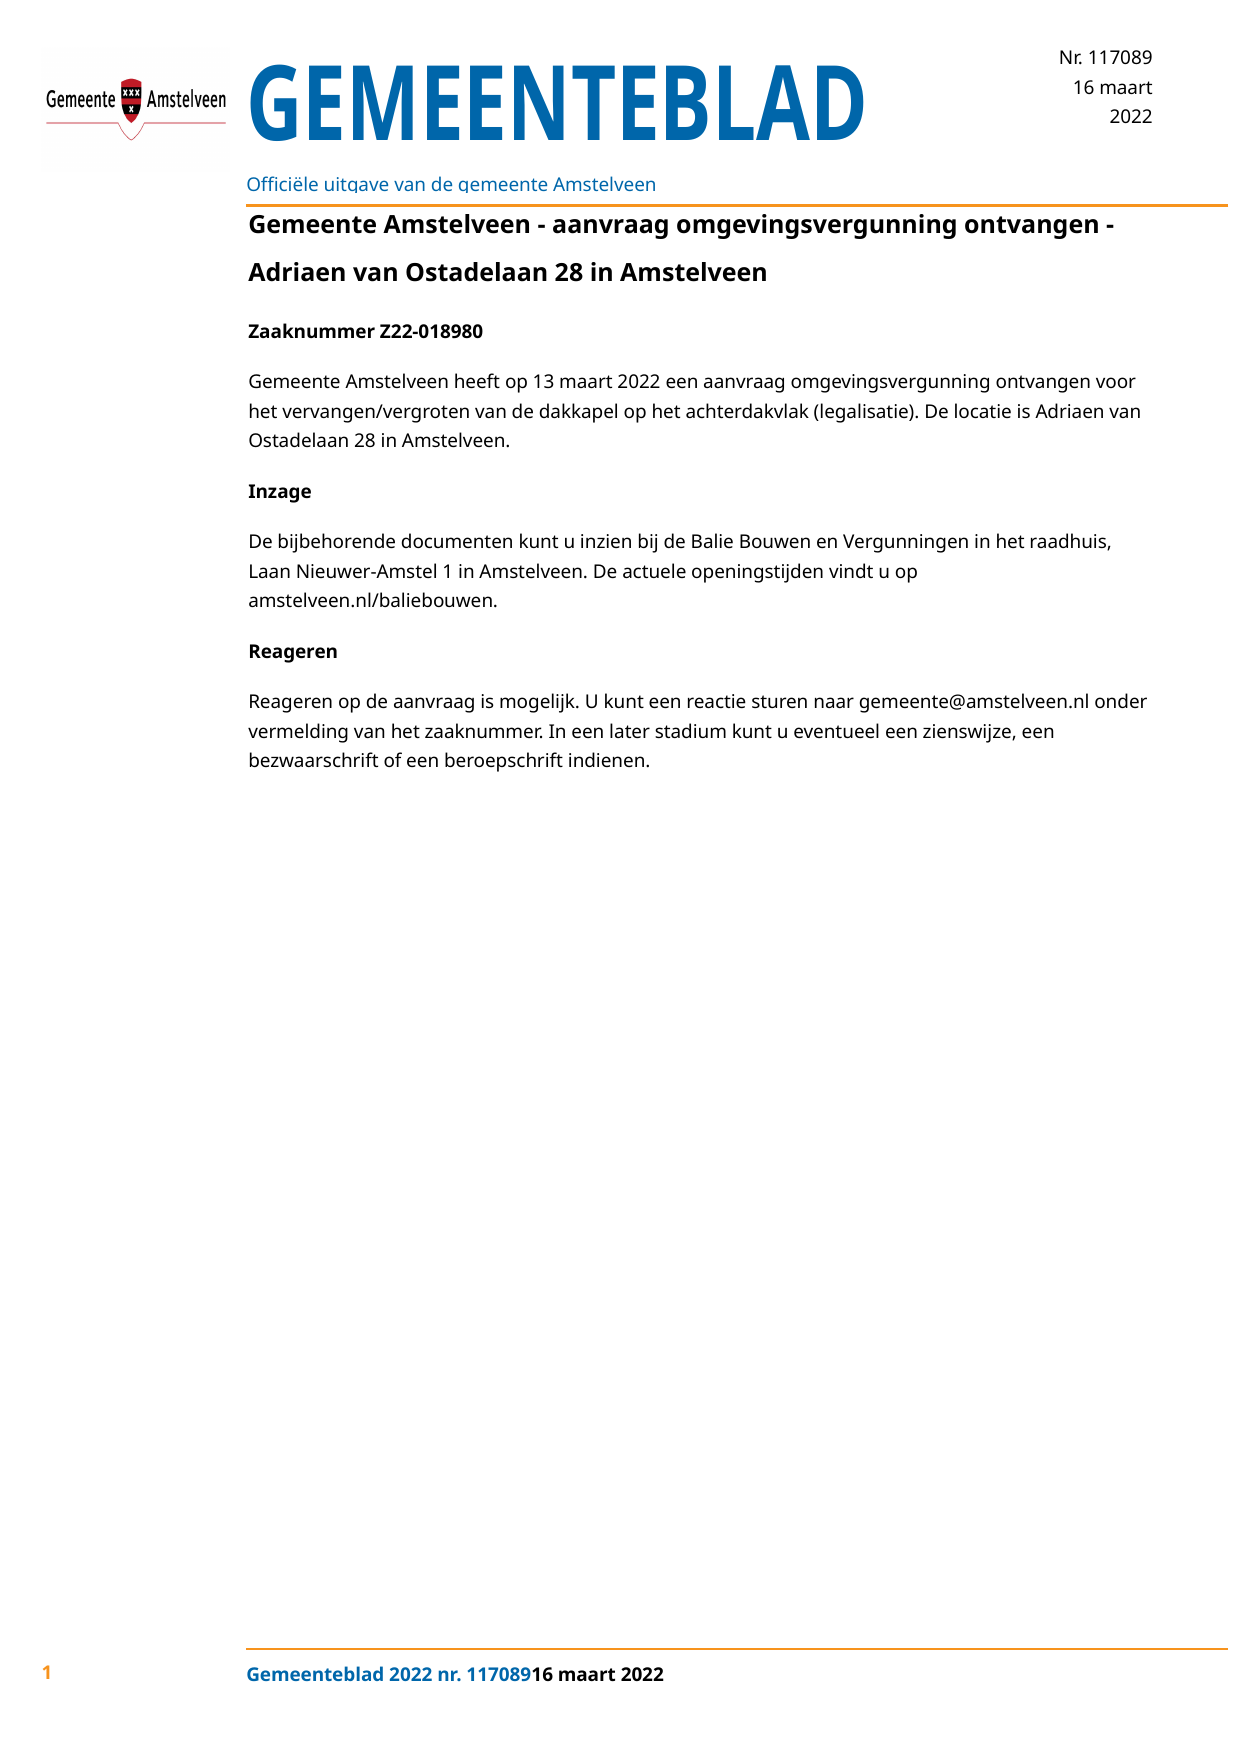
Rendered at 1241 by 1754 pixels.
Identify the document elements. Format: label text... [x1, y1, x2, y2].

text Gemeente Amstelveen heeft op 13 maart 2022 een aanvraag omgevingsvergunning ontvangen voor het vervangen/vergroten van de dakkapel op het achterdakvlak (legalisatie). De locatie is Adriaen van Ostadelaan 28 in Amstelveen. [248, 368, 1152, 453]
picture [41, 47, 231, 172]
text Zaaknummer Z22-018980 [248, 318, 1152, 344]
text Reageren op de aanvraag is mogelijk. U kunt een reactie sturen naar gemeente@amstelveen.nl onder vermelding van het zaaknummer. In een later stadium kunt u eventueel een zienswijze, een bezwaarschrift of een beroepschrift indienen. [248, 688, 1152, 773]
text Inzage [248, 478, 1152, 504]
text De bijbehorende documenten kunt u inzien bij de Balie Bouwen en Vergunningen in het raadhuis, Laan Nieuwer-Amstel 1 in Amstelveen. De actuele openingstijden vindt u op amstelveen.nl/baliebouwen. [248, 528, 1152, 613]
text Gemeente Amstelveen - aanvraag omgevingsvergunning ontvangen - Adriaen van Ostadelaan 28 in Amstelveen [248, 207, 1152, 288]
text Reageren [248, 638, 1152, 664]
